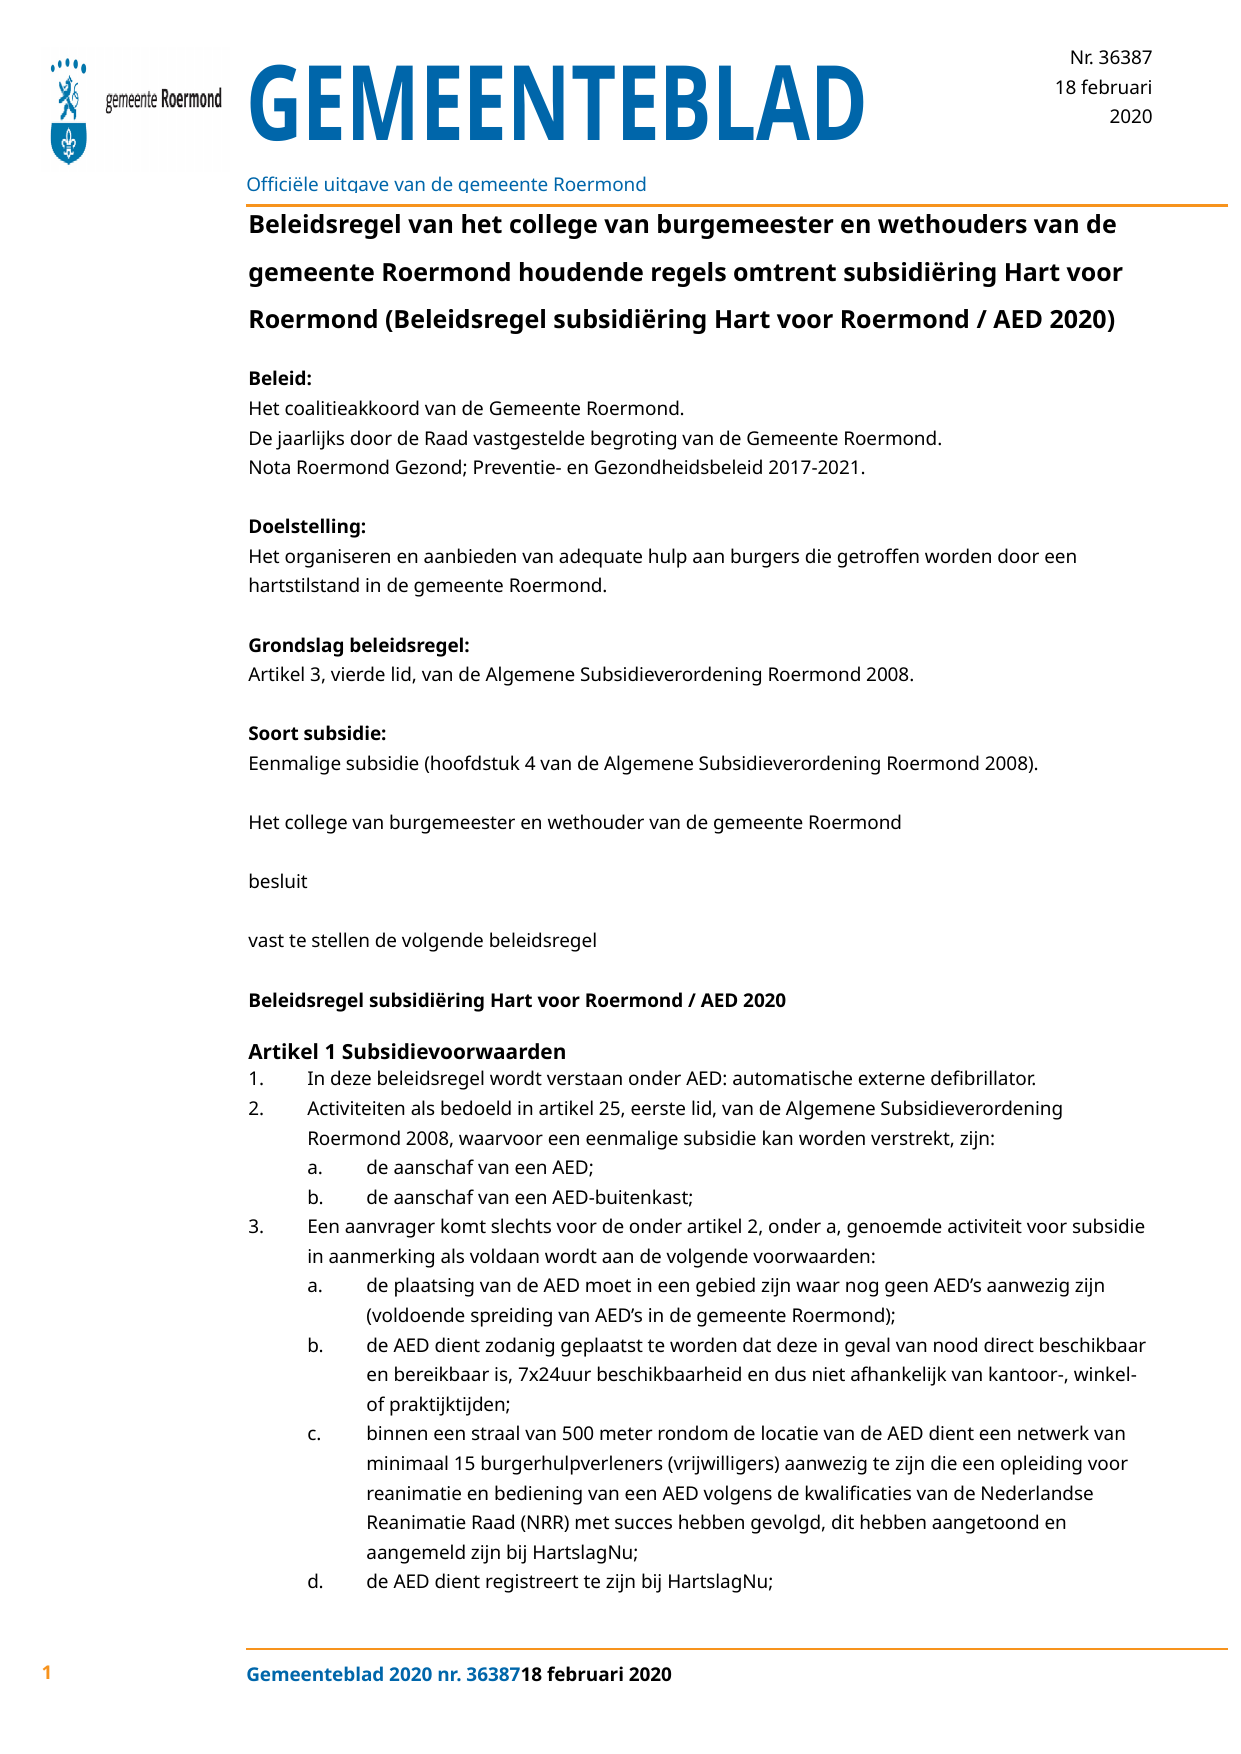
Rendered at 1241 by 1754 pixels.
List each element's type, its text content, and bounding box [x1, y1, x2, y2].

text Het coalitieakkoord van de Gemeente Roermond. [248, 395, 1152, 421]
text Beleid: [248, 366, 1152, 391]
list Een aanvrager komt slechts voor de onder artikel 2, onder a, genoemde activiteit voor subsidie in aanmerking als voldaan wordt aan de volgende voorwaarden: [248, 1213, 1152, 1269]
text Grondslag beleidsregel: [248, 632, 1152, 657]
text Artikel 3, vierde lid, van de Algemene Subsidieverordening Roermond 2008. [248, 661, 1152, 687]
text Beleidsregel van het college van burgemeester en wethouders van de gemeente Roermond houdende regels omtrent subsidiëring Hart voor Roermond (Beleidsregel subsidiëring Hart voor Roermond / AED 2020) [248, 207, 1152, 336]
text besluit [248, 868, 1152, 894]
text vast te stellen de volgende beleidsregel [248, 928, 1152, 953]
text Beleidsregel subsidiëring Hart voor Roermond / AED 2020 [248, 987, 1152, 1012]
list de AED dient registreert te zijn bij HartslagNu; [307, 1568, 1152, 1594]
list de plaatsing van de AED moet in een gebied zijn waar nog geen AED’s aanwezig zijn (voldoende spreiding van AED’s in de gemeente Roermond); [307, 1273, 1152, 1328]
text Eenmalige subsidie (hoofdstuk 4 van de Algemene Subsidieverordening Roermond 2008). [248, 750, 1152, 776]
picture [41, 47, 231, 172]
text Nota Roermond Gezond; Preventie- en Gezondheidsbeleid 2017-2021. [248, 454, 1152, 480]
text Artikel 1 Subsidievoorwaarden [248, 1037, 1152, 1066]
list Activiteiten als bedoeld in artikel 25, eerste lid, van de Algemene Subsidieverordening Roermond 2008, waarvoor een eenmalige subsidie kan worden verstrekt, zijn: [248, 1095, 1152, 1151]
text Soort subsidie: [248, 721, 1152, 746]
text Het college van burgemeester en wethouder van de gemeente Roermond [248, 809, 1152, 835]
list binnen een straal van 500 meter rondom de locatie van de AED dient een netwerk van minimaal 15 burgerhulpverleners (vrijwilligers) aanwezig te zijn die een opleiding voor reanimatie en bediening van een AED volgens de kwalificaties van de Nederlandse Reanimatie Raad (NRR) met succes hebben gevolgd, dit hebben aangetoond en aangemeld zijn bij HartslagNu; [307, 1421, 1152, 1565]
text Het organiseren en aanbieden van adequate hulp aan burgers die getroffen worden door een hartstilstand in de gemeente Roermond. [248, 543, 1152, 598]
text Doelstelling: [248, 513, 1152, 539]
list de AED dient zodanig geplaatst te worden dat deze in geval van nood direct beschikbaar en bereikbaar is, 7x24uur beschikbaarheid en dus niet afhankelijk van kantoor-, winkel- of praktijktijden; [307, 1332, 1152, 1417]
list de aanschaf van een AED-buitenkast; [307, 1184, 1152, 1210]
list de aanschaf van een AED; [307, 1154, 1152, 1180]
text De jaarlijks door de Raad vastgestelde begroting van de Gemeente Roermond. [248, 425, 1152, 450]
list In deze beleidsregel wordt verstaan onder AED: automatische externe defibrillator. [248, 1066, 1152, 1091]
